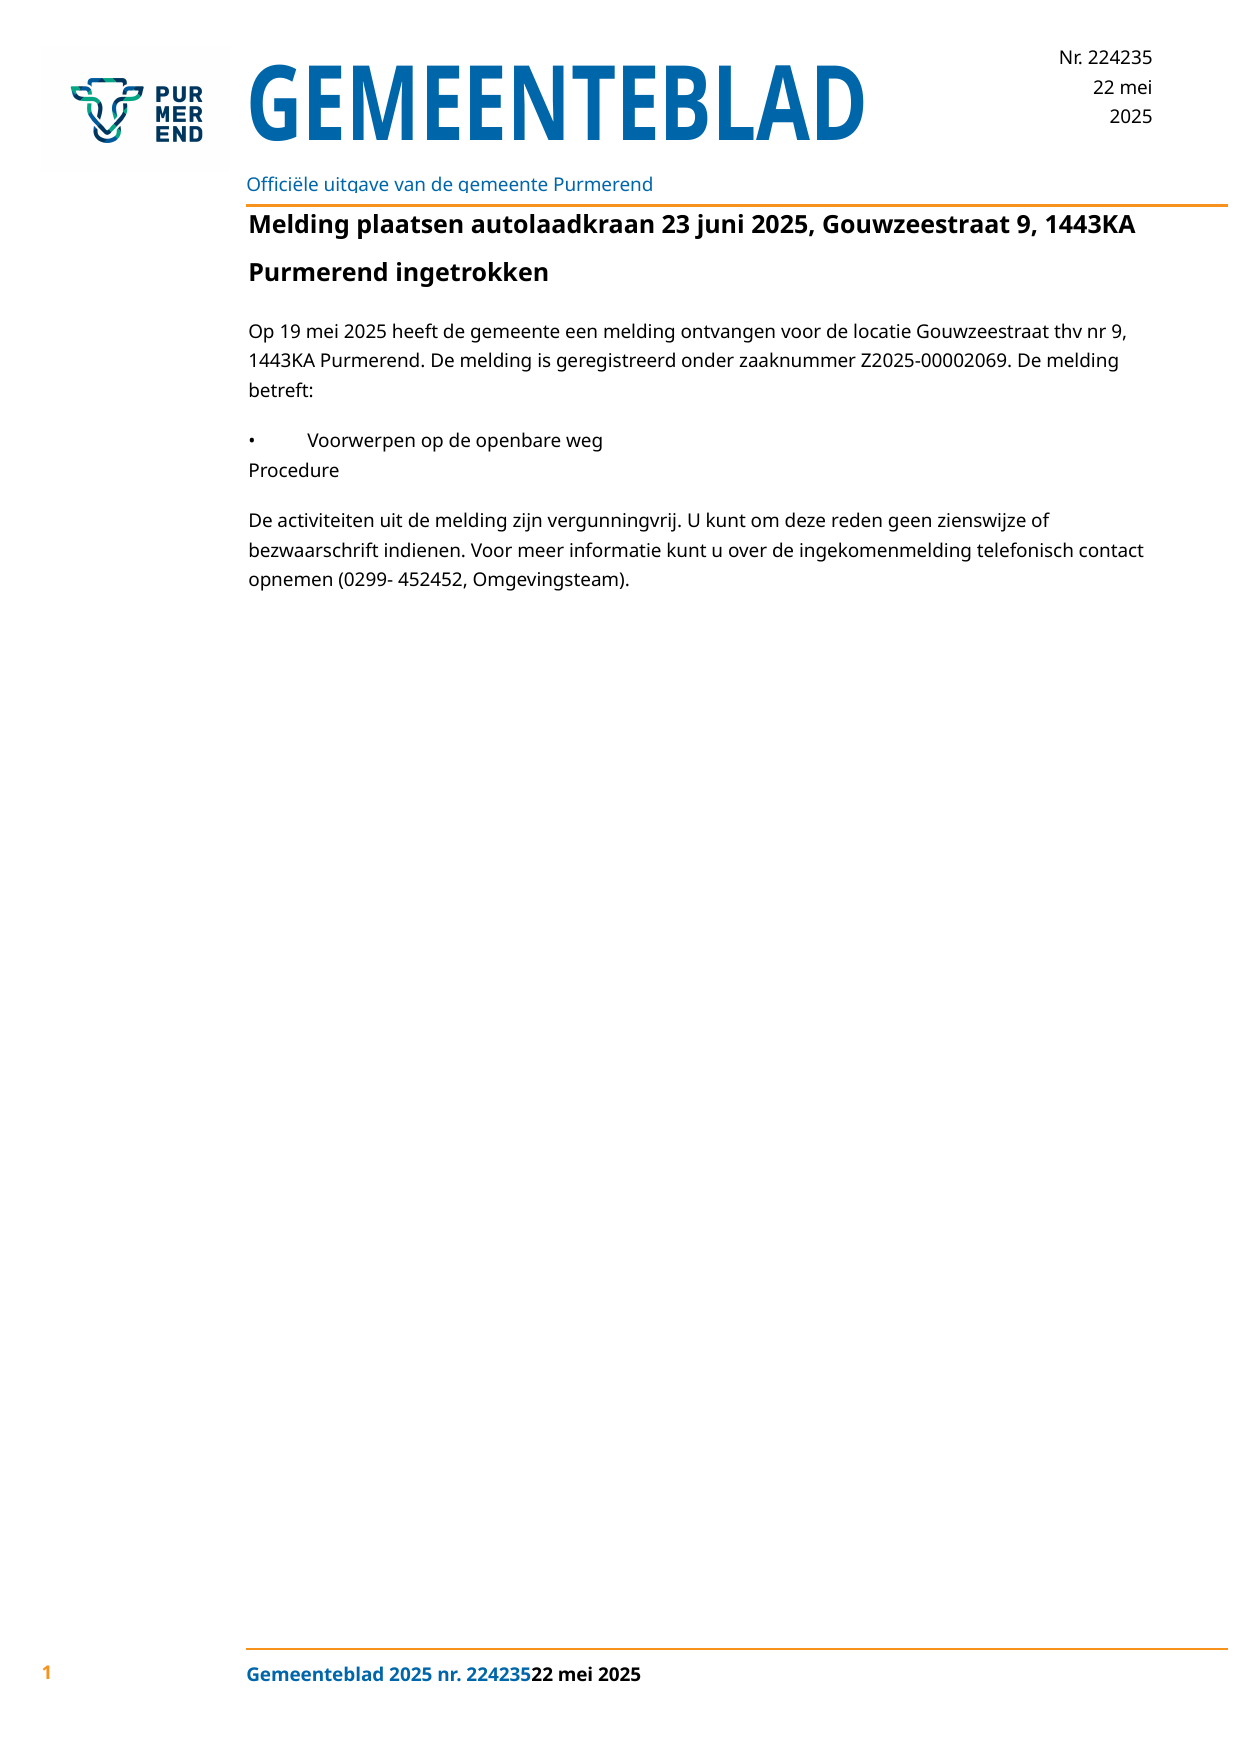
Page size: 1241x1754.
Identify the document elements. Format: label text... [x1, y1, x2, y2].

picture [41, 47, 231, 172]
text Melding plaatsen autolaadkraan 23 juni 2025, Gouwzeestraat 9, 1443KA Purmerend ingetrokken [248, 207, 1152, 288]
text Op 19 mei 2025 heeft de gemeente een melding ontvangen voor de locatie Gouwzeestraat thv nr 9, 1443KA Purmerend. De melding is geregistreerd onder zaaknummer Z2025-00002069. De melding betreft: [248, 318, 1152, 403]
list Voorwerpen op de openbare weg [248, 427, 1152, 453]
text Procedure [248, 457, 1152, 483]
text De activiteiten uit de melding zijn vergunningvrij. U kunt om deze reden geen zienswijze of bezwaarschrift indienen. Voor meer informatie kunt u over de ingekomenmelding telefonisch contact opnemen (0299- 452452, Omgevingsteam). [248, 507, 1152, 592]
